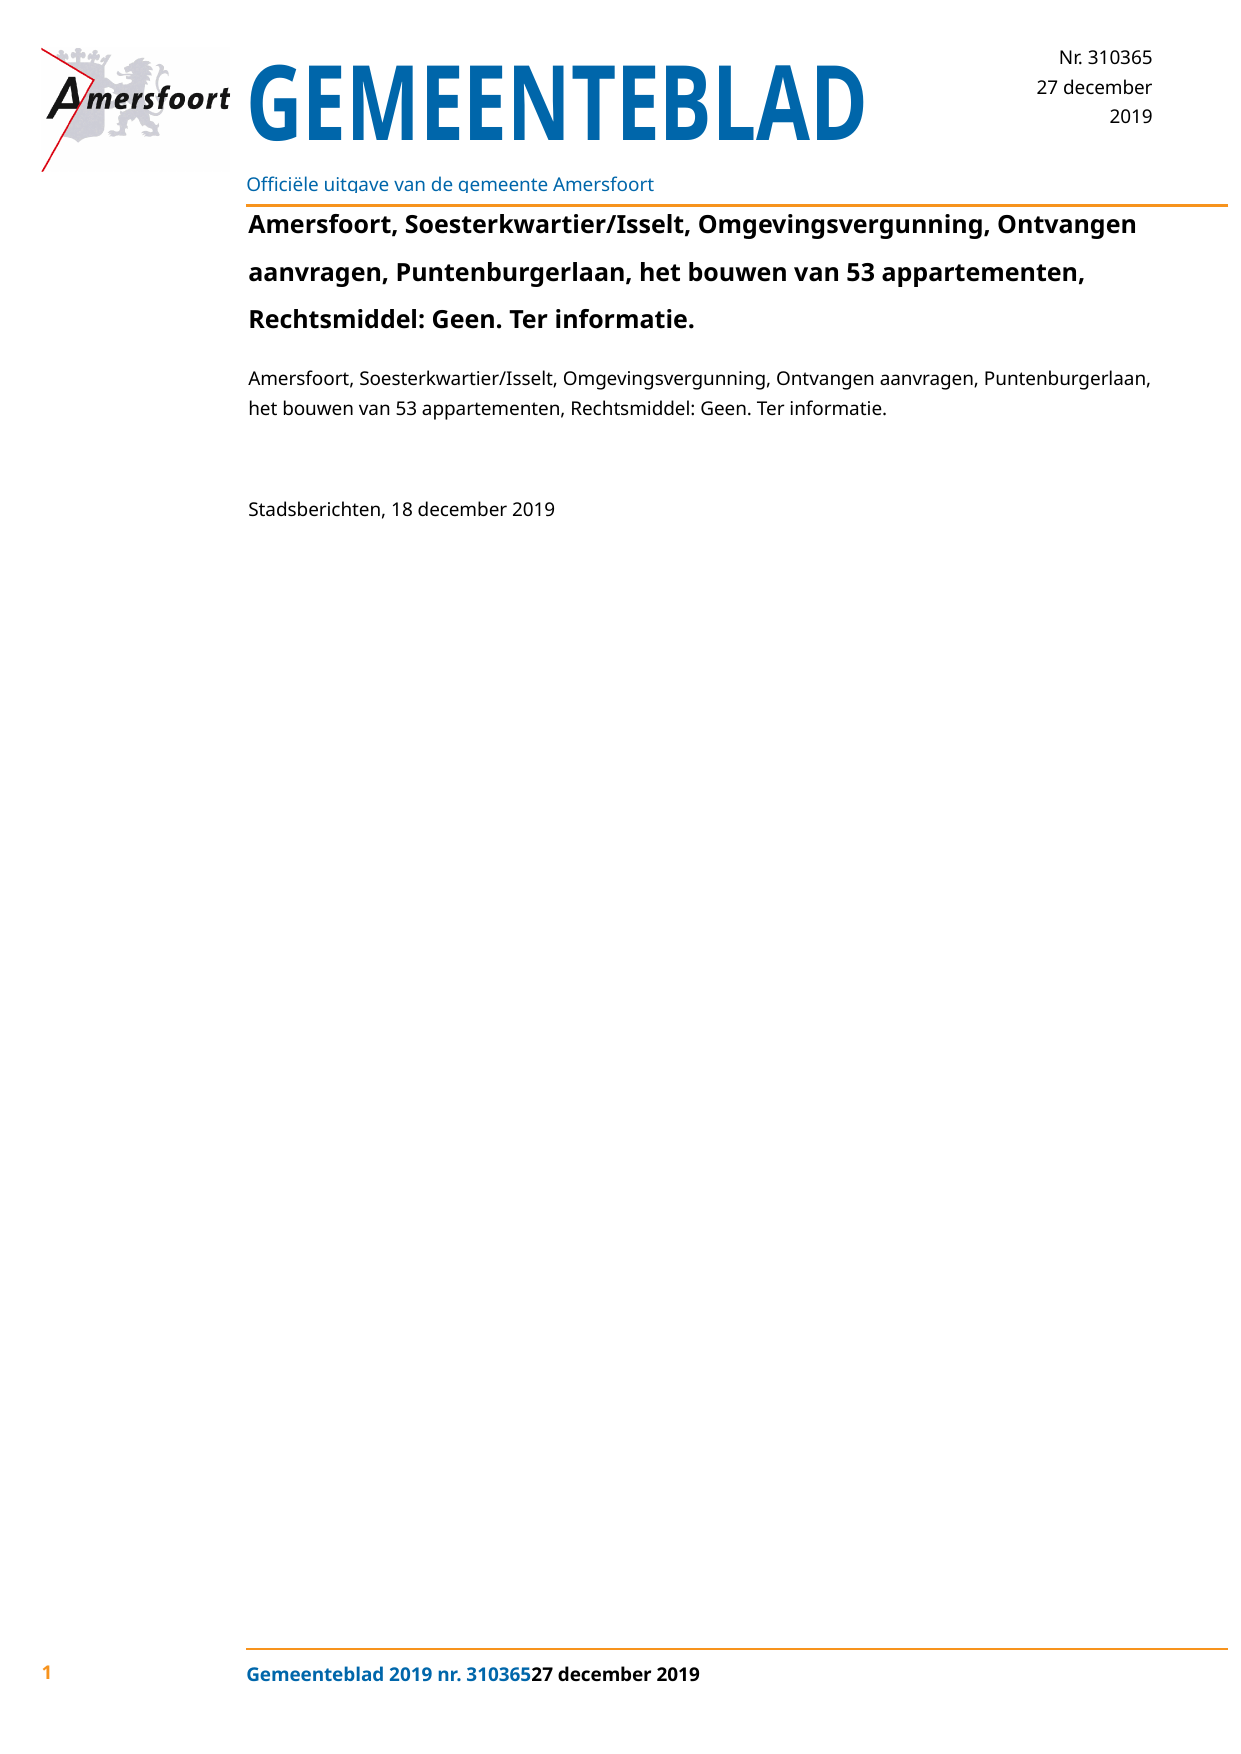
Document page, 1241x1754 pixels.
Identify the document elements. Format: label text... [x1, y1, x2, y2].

text Amersfoort, Soesterkwartier/Isselt, Omgevingsvergunning, Ontvangen aanvragen, Puntenburgerlaan, het bouwen van 53 appartementen, Rechtsmiddel: Geen. Ter informatie. [248, 207, 1152, 336]
text Stadsberichten, 18 december 2019 [248, 496, 1152, 522]
text Amersfoort, Soesterkwartier/Isselt, Omgevingsvergunning, Ontvangen aanvragen, Puntenburgerlaan, het bouwen van 53 appartementen, Rechtsmiddel: Geen. Ter informatie. [248, 366, 1152, 421]
picture [41, 47, 231, 172]
